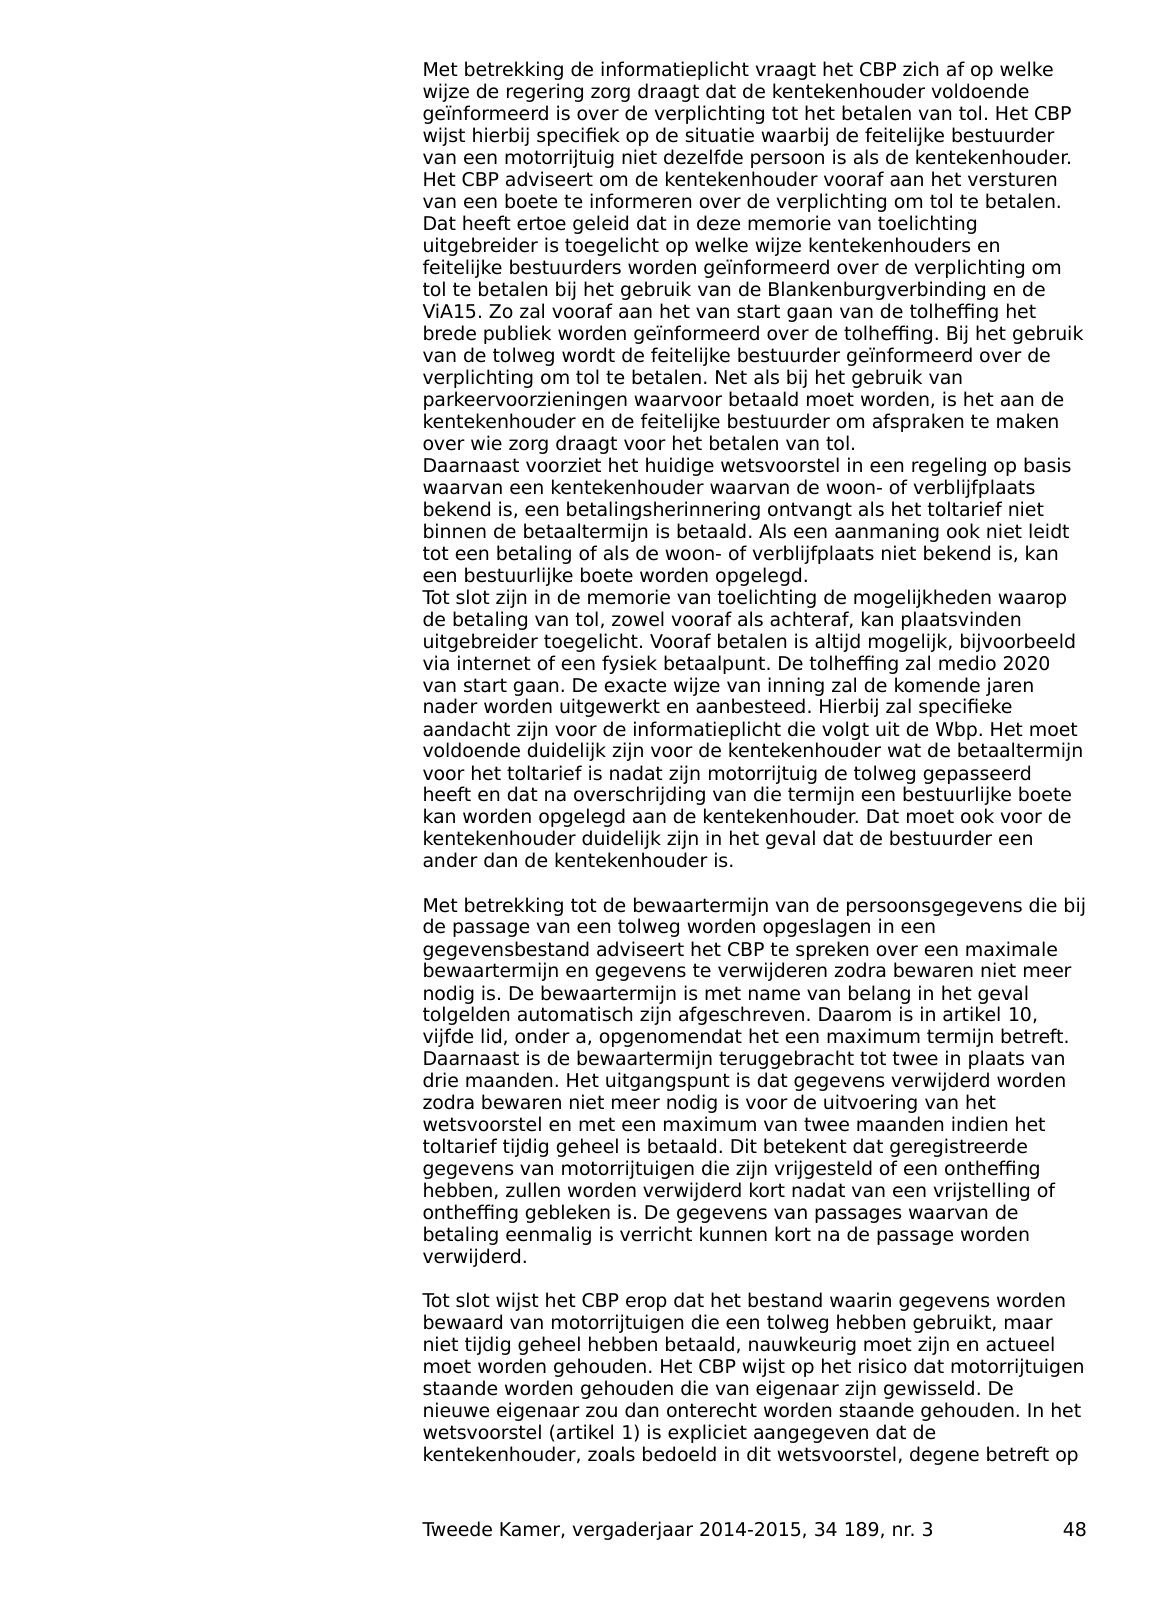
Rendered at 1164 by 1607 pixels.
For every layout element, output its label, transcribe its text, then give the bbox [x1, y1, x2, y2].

text Tot slot zijn in de memorie van toelichting de mogelijkheden waarop de betaling van tol, zowel vooraf als achteraf, kan plaatsvinden uitgebreider toegelicht. Vooraf betalen is altijd mogelijk, bijvoorbeeld via internet of een fysiek betaalpunt. De tolheffing zal medio 2020 van start gaan. De exacte wijze van inning zal de komende jaren nader worden uitgewerkt en aanbesteed. Hierbij zal specifieke aandacht zijn voor de informatieplicht die volgt uit de Wbp. Het moet voldoende duidelijk zijn voor de kentekenhouder wat de betaaltermijn voor het toltarief is nadat zijn motorrijtuig de tolweg gepasseerd heeft en dat na overschrijding van die termijn een bestuurlijke boete kan worden opgelegd aan de kentekenhouder. Dat moet ook voor de kentekenhouder duidelijk zijn in het geval dat de bestuurder een ander dan de kentekenhouder is. [422, 587, 1087, 872]
text Dat heeft ertoe geleid dat in deze memorie van toelichting uitgebreider is toegelicht op welke wijze kentekenhouders en feitelijke bestuurders worden geïnformeerd over de verplichting om tol te betalen bij het gebruik van de Blankenburgverbinding en de ViA15. Zo zal vooraf aan het van start gaan van de tolheffing het brede publiek worden geïnformeerd over de tolheffing. Bij het gebruik van de tolweg wordt de feitelijke bestuurder geïnformeerd over de verplichting om tol te betalen. Net als bij het gebruik van parkeervoorzieningen waarvoor betaald moet worden, is het aan de kentekenhouder en de feitelijke bestuurder om afspraken te maken over wie zorg draagt voor het betalen van tol. [422, 213, 1087, 455]
text Tot slot wijst het CBP erop dat het bestand waarin gegevens worden bewaard van motorrijtuigen die een tolweg hebben gebruikt, maar niet tijdig geheel hebben betaald, nauwkeurig moet zijn en actueel moet worden gehouden. Het CBP wijst op het risico dat motorrijtuigen staande worden gehouden die van eigenaar zijn gewisseld. De nieuwe eigenaar zou dan onterecht worden staande gehouden. In het wetsvoorstel (artikel 1) is expliciet aangegeven dat de kentekenhouder, zoals bedoeld in dit wetsvoorstel, degene betreft op [422, 1290, 1087, 1466]
text Met betrekking de informatieplicht vraagt het CBP zich af op welke wijze de regering zorg draagt dat de kentekenhouder voldoende geïnformeerd is over de verplichting tot het betalen van tol. Het CBP wijst hierbij specifiek op de situatie waarbij de feitelijke bestuurder van een motorrijtuig niet dezelfde persoon is als de kentekenhouder. Het CBP adviseert om de kentekenhouder vooraf aan het versturen van een boete te informeren over de verplichting om tol te betalen. [422, 59, 1087, 213]
text Daarnaast voorziet het huidige wetsvoorstel in een regeling op basis waarvan een kentekenhouder waarvan de woon- of verblijfplaats bekend is, een betalingsherinnering ontvangt als het toltarief niet binnen de betaaltermijn is betaald. Als een aanmaning ook niet leidt tot een betaling of als de woon- of verblijfplaats niet bekend is, kan een bestuurlijke boete worden opgelegd. [422, 455, 1087, 587]
text Met betrekking tot de bewaartermijn van de persoonsgegevens die bij de passage van een tolweg worden opgeslagen in een gegevensbestand adviseert het CBP te spreken over een maximale bewaartermijn en gegevens te verwijderen zodra bewaren niet meer nodig is. De bewaartermijn is met name van belang in het geval tolgelden automatisch zijn afgeschreven. Daarom is in artikel 10, vijfde lid, onder a, opgenomendat het een maximum termijn betreft. Daarnaast is de bewaartermijn teruggebracht tot twee in plaats van drie maanden. Het uitgangspunt is dat gegevens verwijderd worden zodra bewaren niet meer nodig is voor de uitvoering van het wetsvoorstel en met een maximum van twee maanden indien het toltarief tijdig geheel is betaald. Dit betekent dat geregistreerde gegevens van motorrijtuigen die zijn vrijgesteld of een ontheffing hebben, zullen worden verwijderd kort nadat van een vrijstelling of ontheffing gebleken is. De gegevens van passages waarvan de betaling eenmalig is verricht kunnen kort na de passage worden verwijderd. [422, 894, 1087, 1268]
